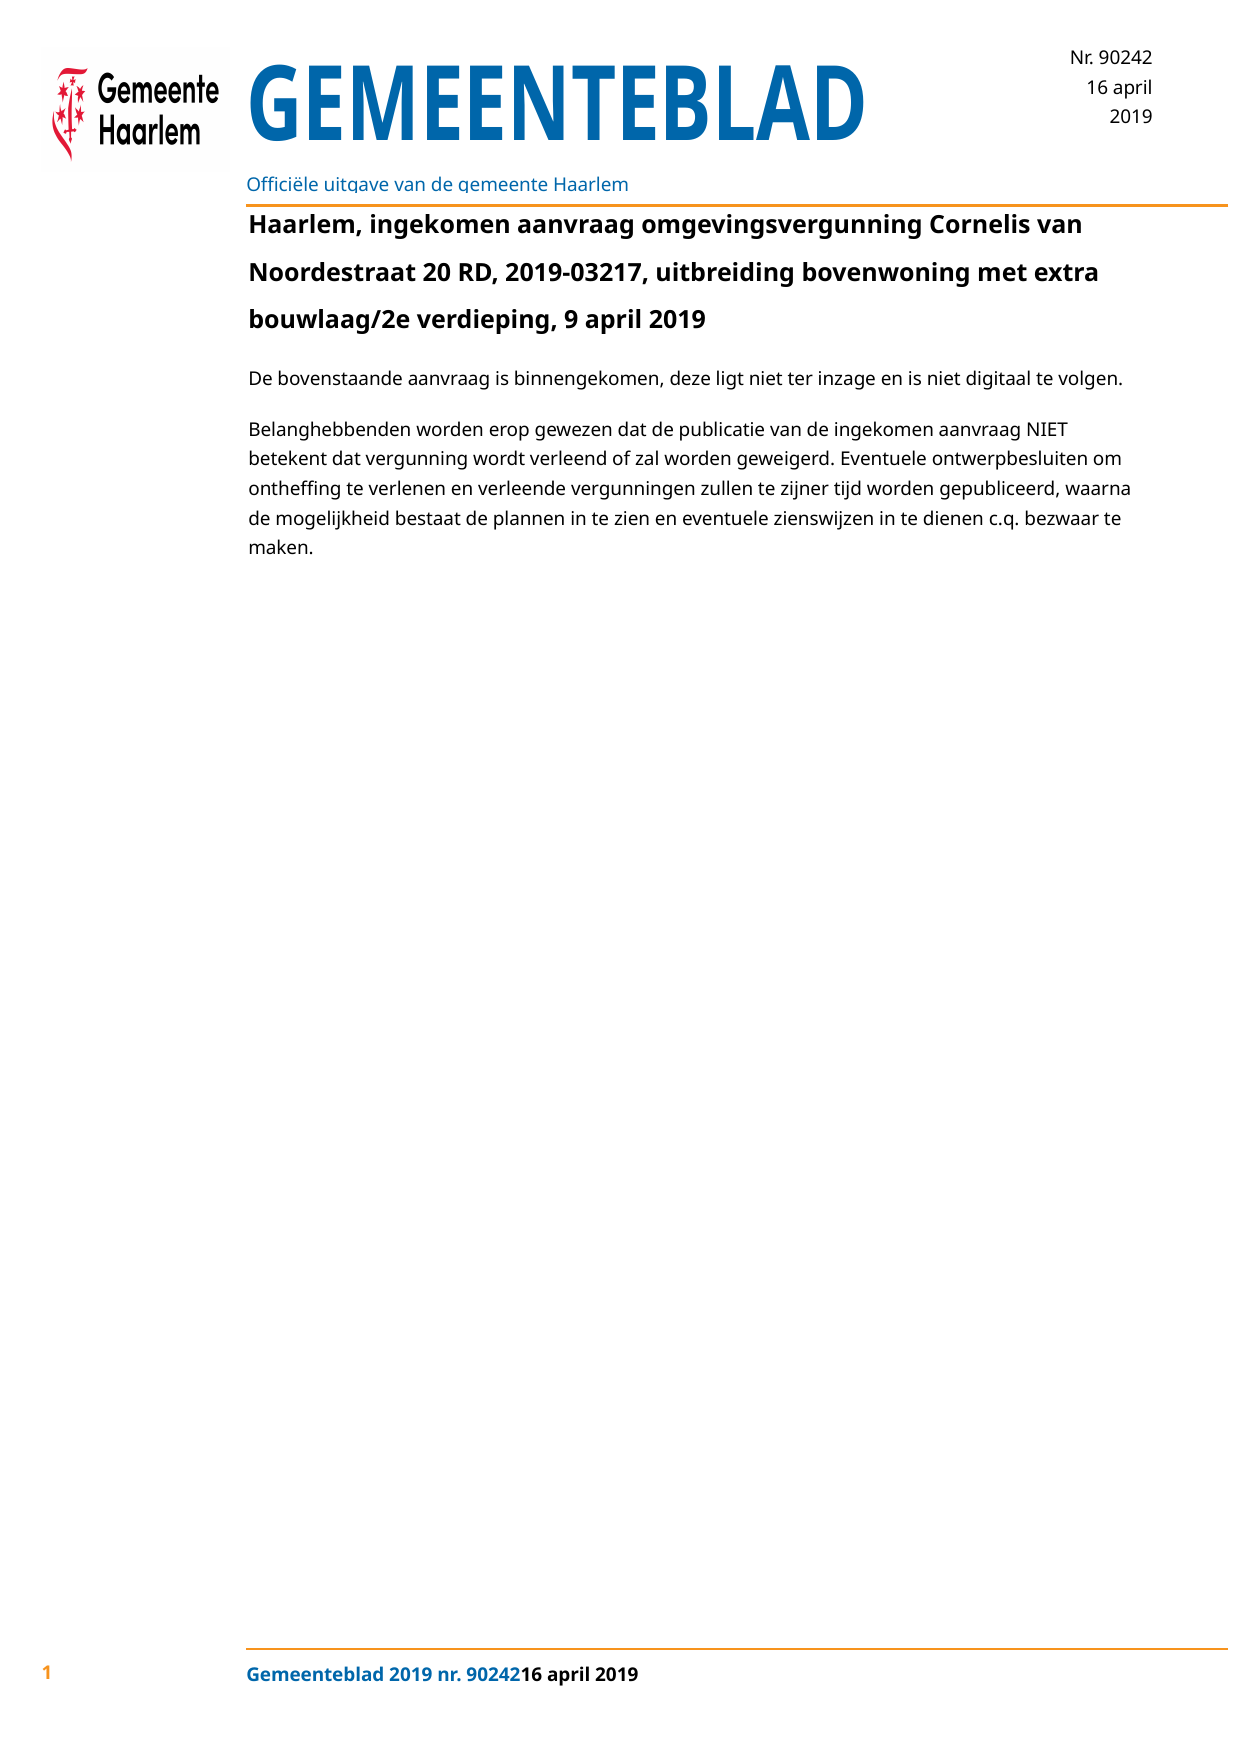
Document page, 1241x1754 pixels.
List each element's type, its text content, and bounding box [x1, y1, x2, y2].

text Haarlem, ingekomen aanvraag omgevingsvergunning Cornelis van Noordestraat 20 RD, 2019-03217, uitbreiding bovenwoning met extra bouwlaag/2e verdieping, 9 april 2019 [248, 207, 1152, 336]
text De bovenstaande aanvraag is binnengekomen, deze ligt niet ter inzage en is niet digitaal te volgen. [248, 366, 1152, 391]
text Belanghebbenden worden erop gewezen dat de publicatie van de ingekomen aanvraag NIET betekent dat vergunning wordt verleend of zal worden geweigerd. Eventuele ontwerpbesluiten om ontheffing te verlenen en verleende vergunningen zullen te zijner tijd worden gepubliceerd, waarna de mogelijkheid bestaat de plannen in te zien en eventuele zienswijzen in te dienen c.q. bezwaar te maken. [248, 416, 1152, 560]
picture [41, 47, 231, 172]
